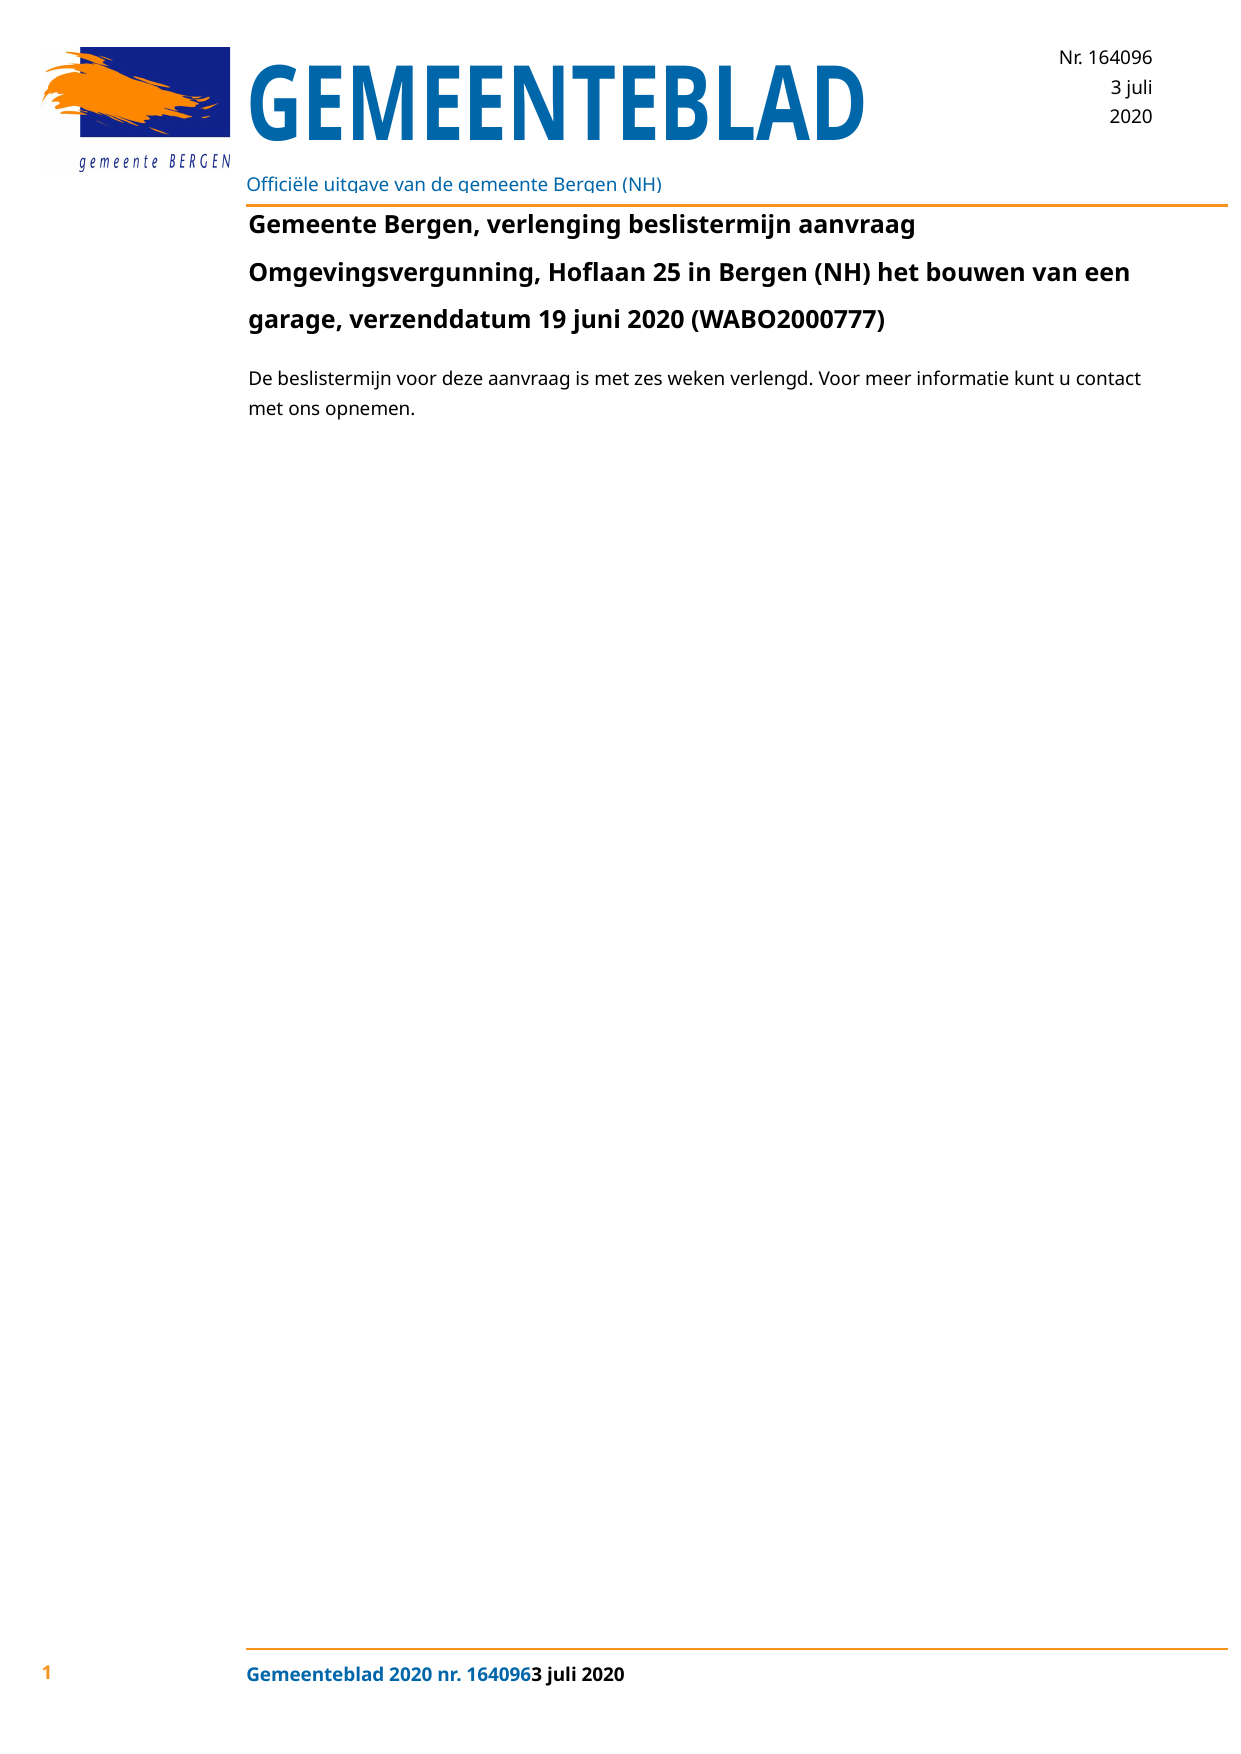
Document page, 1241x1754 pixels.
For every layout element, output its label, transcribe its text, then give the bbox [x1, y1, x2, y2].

picture [41, 47, 231, 172]
text Gemeente Bergen, verlenging beslistermijn aanvraag Omgevingsvergunning, Hoflaan 25 in Bergen (NH) het bouwen van een garage, verzenddatum 19 juni 2020 (WABO2000777) [248, 207, 1152, 336]
text De beslistermijn voor deze aanvraag is met zes weken verlengd. Voor meer informatie kunt u contact met ons opnemen. [248, 366, 1152, 421]
